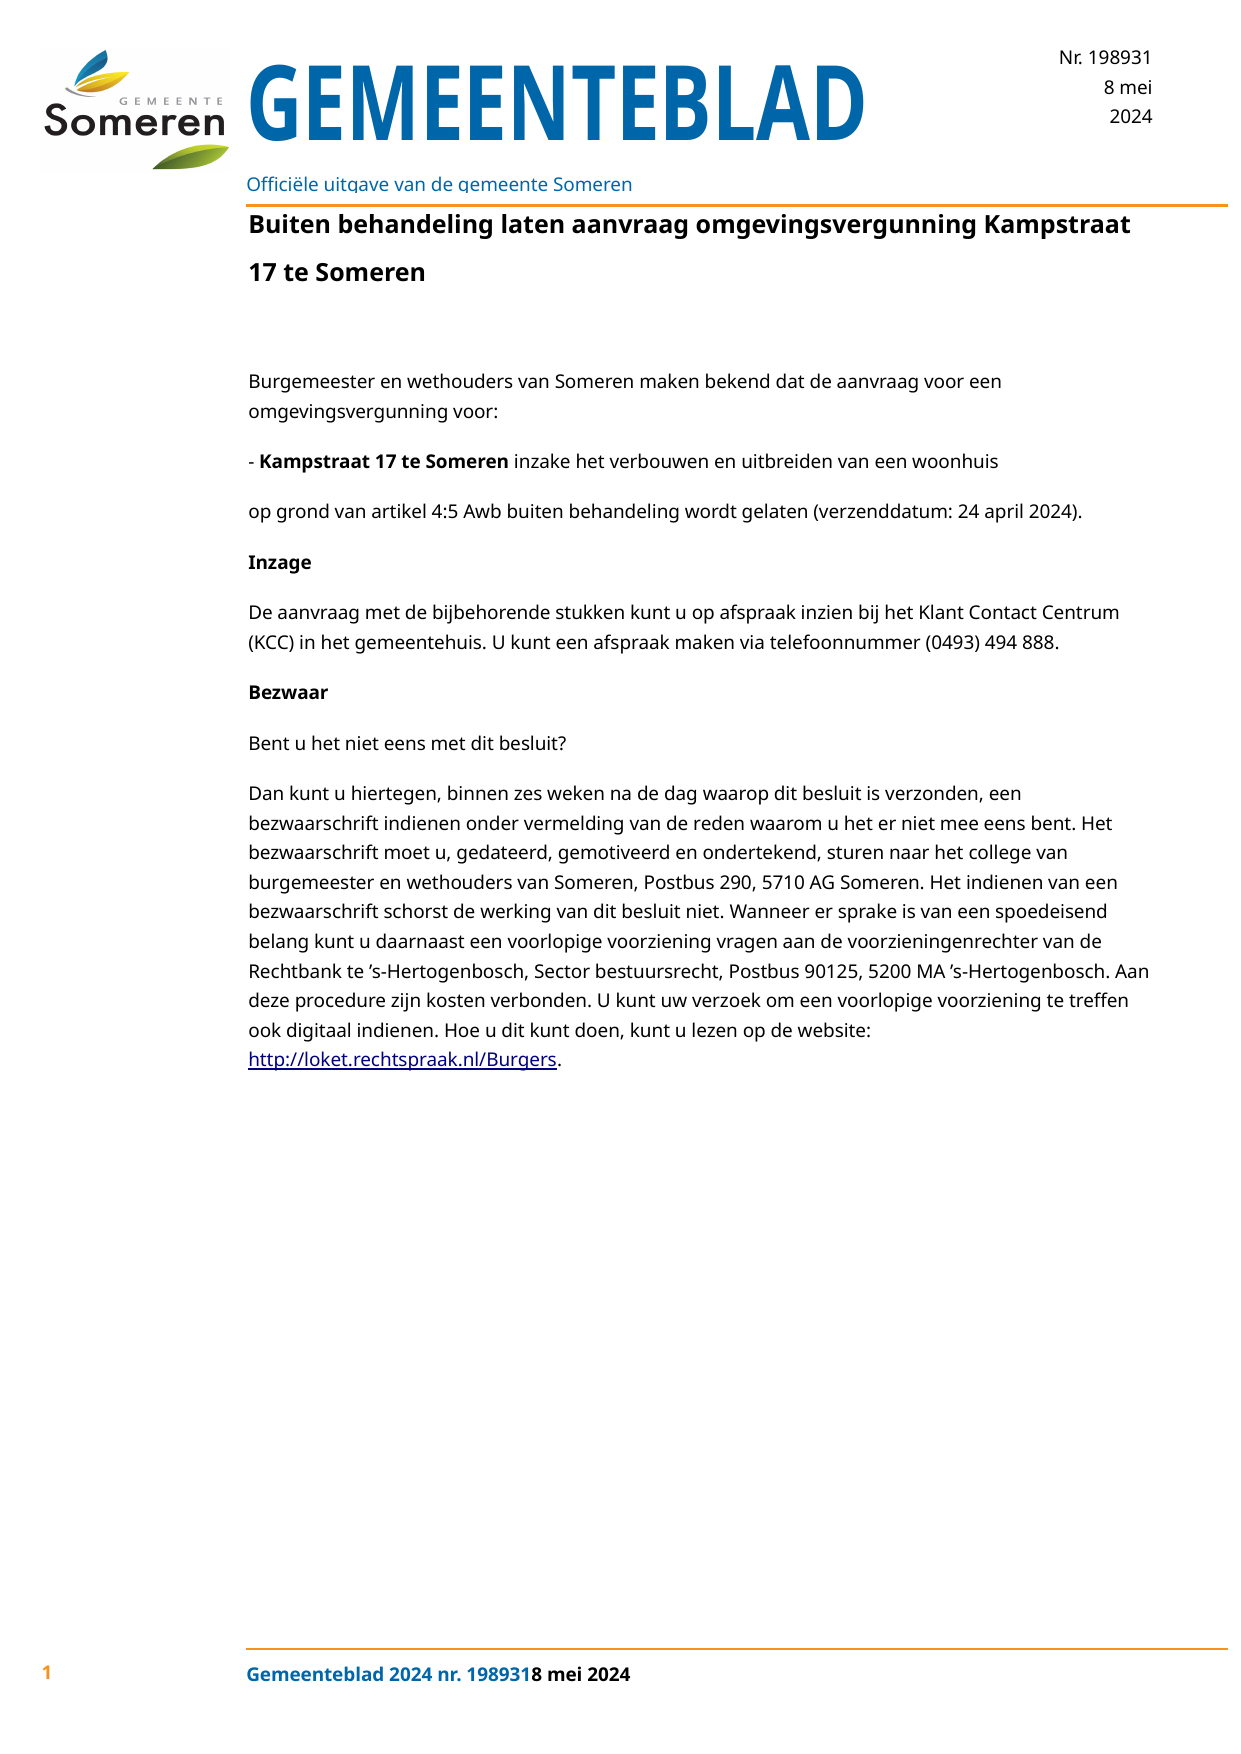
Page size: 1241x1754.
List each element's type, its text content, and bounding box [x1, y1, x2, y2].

picture [41, 47, 231, 172]
text De aanvraag met de bijbehorende stukken kunt u op afspraak inzien bij het Klant Contact Centrum (KCC) in het gemeentehuis. U kunt een afspraak maken via telefoonnummer (0493) 494 888. [248, 599, 1152, 655]
text op grond van artikel 4:5 Awb buiten behandeling wordt gelaten (verzenddatum: 24 april 2024). [248, 499, 1152, 524]
text Bezwaar [248, 679, 1152, 705]
text - Kampstraat 17 te Someren inzake het verbouwen en uitbreiden van een woonhuis [248, 448, 1152, 474]
text Burgemeester en wethouders van Someren maken bekend dat de aanvraag voor een omgevingsvergunning voor: [248, 368, 1152, 424]
text Buiten behandeling laten aanvraag omgevingsvergunning Kampstraat 17 te Someren [248, 207, 1152, 288]
text Dan kunt u hiertegen, binnen zes weken na de dag waarop dit besluit is verzonden, een bezwaarschrift indienen onder vermelding van de reden waarom u het er niet mee eens bent. Het bezwaarschrift moet u, gedateerd, gemotiveerd en ondertekend, sturen naar het college van burgemeester en wethouders van Someren, Postbus 290, 5710 AG Someren. Het indienen van een bezwaarschrift schorst de werking van dit besluit niet. Wanneer er sprake is van een spoedeisend belang kunt u daarnaast een voorlopige voorziening vragen aan de voorzieningenrechter van de Rechtbank te ’s-Hertogenbosch, Sector bestuursrecht, Postbus 90125, 5200 MA ’s-Hertogenbosch. Aan deze procedure zijn kosten verbonden. U kunt uw verzoek om een voorlopige voorziening te treffen ook digitaal indienen. Hoe u dit kunt doen, kunt u lezen op de website: http://loket.rechtspraak.nl/Burgers. [248, 780, 1152, 1072]
text Inzage [248, 549, 1152, 575]
text Bent u het niet eens met dit besluit? [248, 730, 1152, 756]
